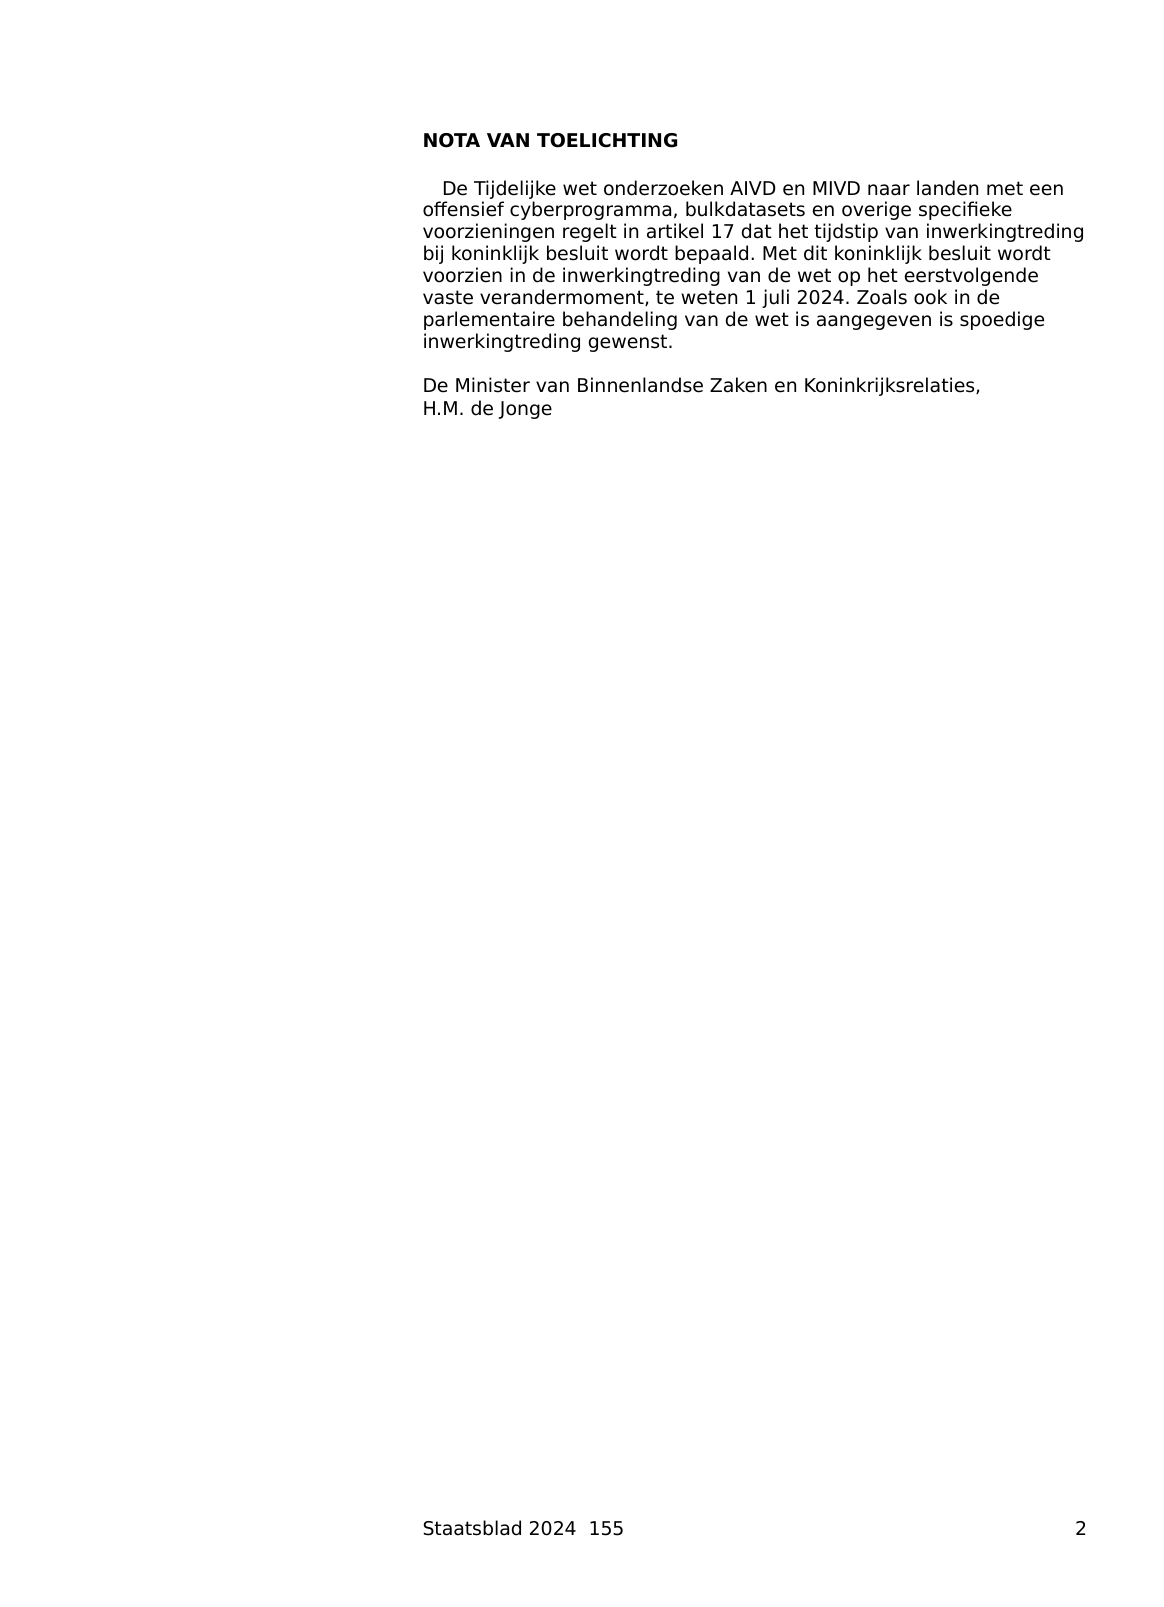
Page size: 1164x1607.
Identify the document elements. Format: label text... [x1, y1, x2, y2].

text De Tijdelijke wet onderzoeken AIVD en MIVD naar landen met een offensief cyberprogramma, bulkdatasets en overige specifieke voorzieningen regelt in artikel 17 dat het tijdstip van inwerkingtreding bij koninklijk besluit wordt bepaald. Met dit koninklijk besluit wordt voorzien in de inwerkingtreding van de wet op het eerstvolgende vaste verandermoment, te weten 1 juli 2024. Zoals ook in de parlementaire behandeling van de wet is aangegeven is spoedige inwerkingtreding gewenst. [422, 177, 1087, 353]
text De Minister van Binnenlandse Zaken en Koninkrijksrelaties, H.M. de Jonge [422, 375, 1087, 419]
subtitle NOTA VAN TOELICHTING [422, 130, 1087, 152]
